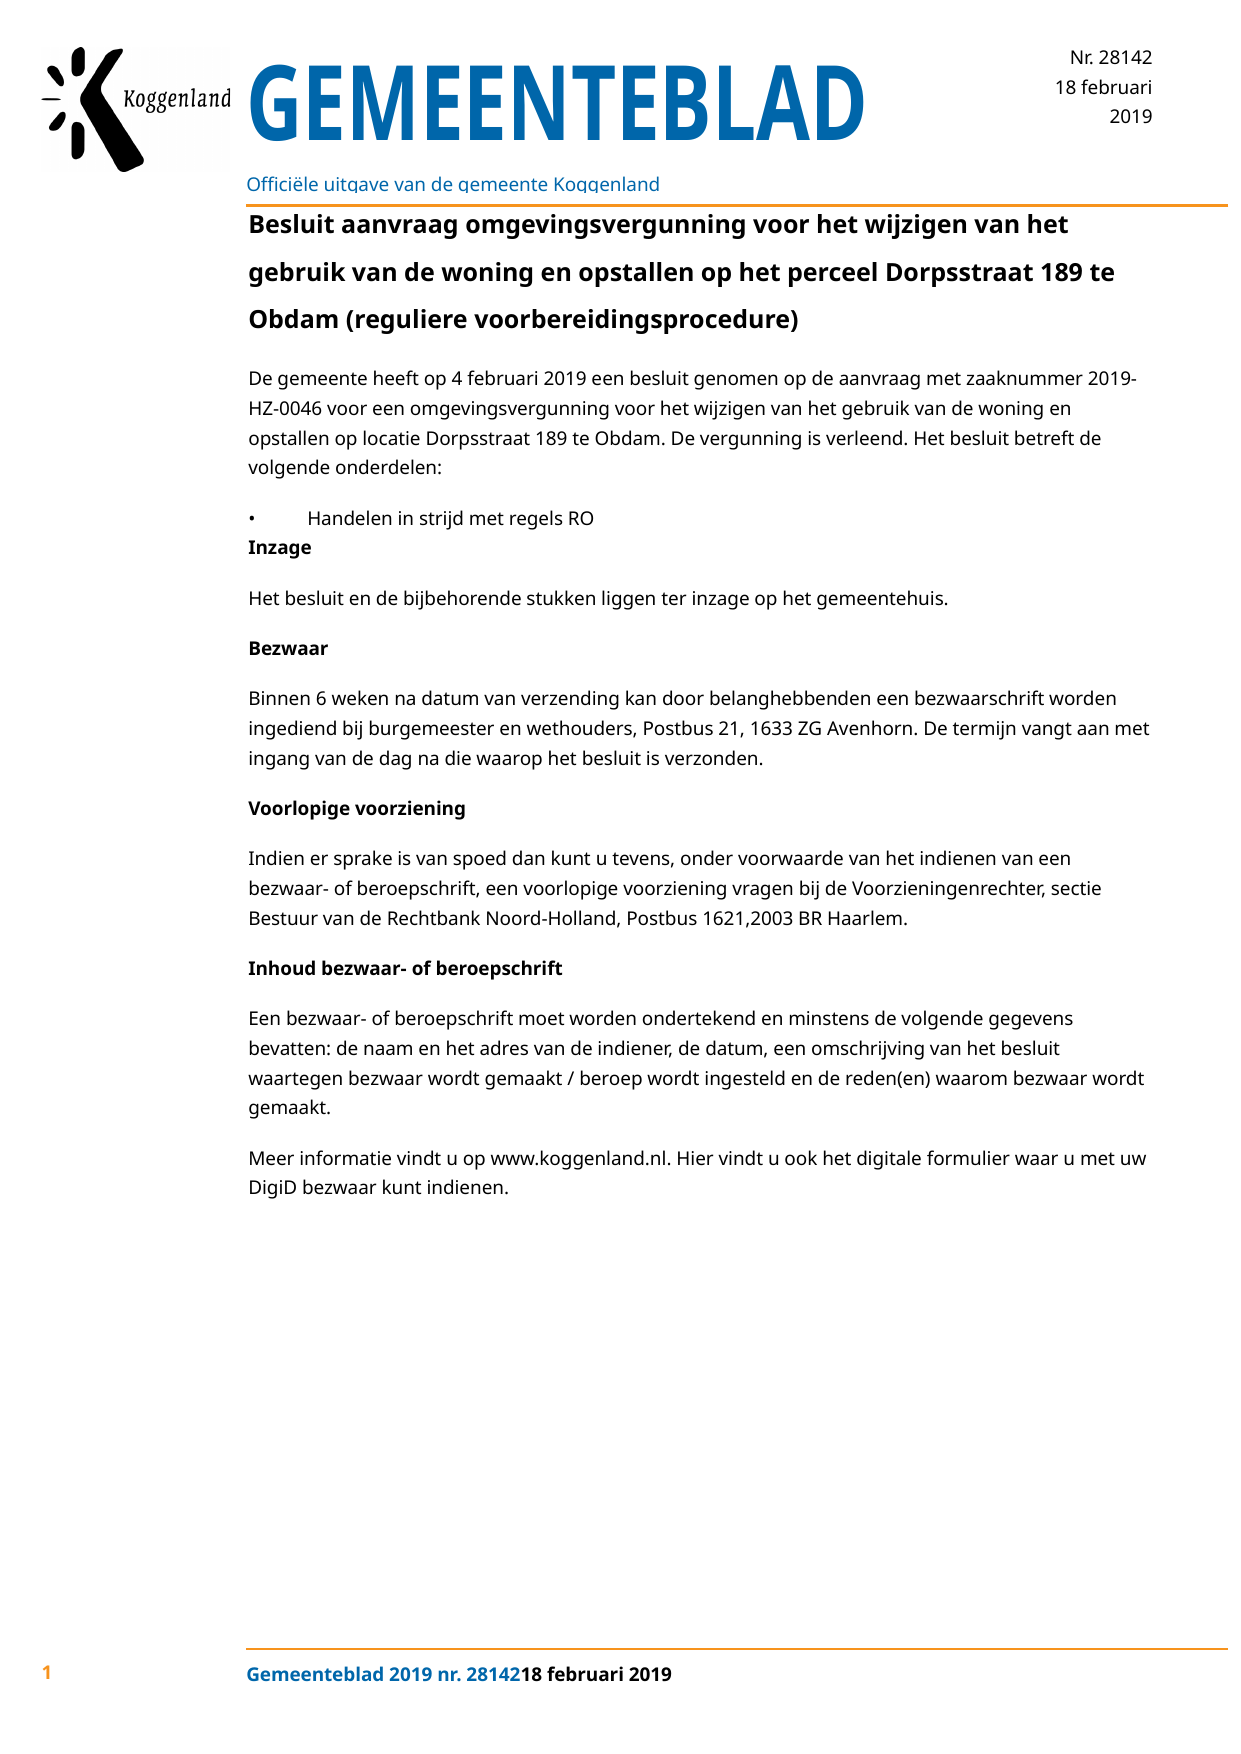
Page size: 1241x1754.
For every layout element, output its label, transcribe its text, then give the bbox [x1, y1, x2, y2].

text Indien er sprake is van spoed dan kunt u tevens, onder voorwaarde van het indienen van een bezwaar- of beroepschrift, een voorlopige voorziening vragen bij de Voorzieningenrechter, sectie Bestuur van de Rechtbank Noord-Holland, Postbus 1621,2003 BR Haarlem. [248, 846, 1152, 930]
text Binnen 6 weken na datum van verzending kan door belanghebbenden een bezwaarschrift worden ingediend bij burgemeester en wethouders, Postbus 21, 1633 ZG Avenhorn. De termijn vangt aan met ingang van de dag na die waarop het besluit is verzonden. [248, 686, 1152, 770]
text De gemeente heeft op 4 februari 2019 een besluit genomen op de aanvraag met zaaknummer 2019-HZ-0046 voor een omgevingsvergunning voor het wijzigen van het gebruik van de woning en opstallen op locatie Dorpsstraat 189 te Obdam. De vergunning is verleend. Het besluit betreft de volgende onderdelen: [248, 366, 1152, 480]
list Handelen in strijd met regels RO [248, 505, 1152, 530]
text Bezwaar [248, 635, 1152, 661]
text Een bezwaar- of beroepschrift moet worden ondertekend en minstens de volgende gegevens bevatten: de naam en het adres van de indiener, de datum, een omschrijving van het besluit waartegen bezwaar wordt gemaakt / beroep wordt ingesteld en de reden(en) waarom bezwaar wordt gemaakt. [248, 1006, 1152, 1120]
text Meer informatie vindt u op www.koggenland.nl. Hier vindt u ook het digitale formulier waar u met uw DigiD bezwaar kunt indienen. [248, 1145, 1152, 1200]
text Het besluit en de bijbehorende stukken liggen ter inzage op het gemeentehuis. [248, 585, 1152, 610]
text Voorlopige voorziening [248, 795, 1152, 821]
text Besluit aanvraag omgevingsvergunning voor het wijzigen van het gebruik van de woning en opstallen op het perceel Dorpsstraat 189 te Obdam (reguliere voorbereidingsprocedure) [248, 207, 1152, 336]
picture [41, 47, 231, 172]
text Inhoud bezwaar- of beroepschrift [248, 955, 1152, 981]
text Inzage [248, 534, 1152, 560]
